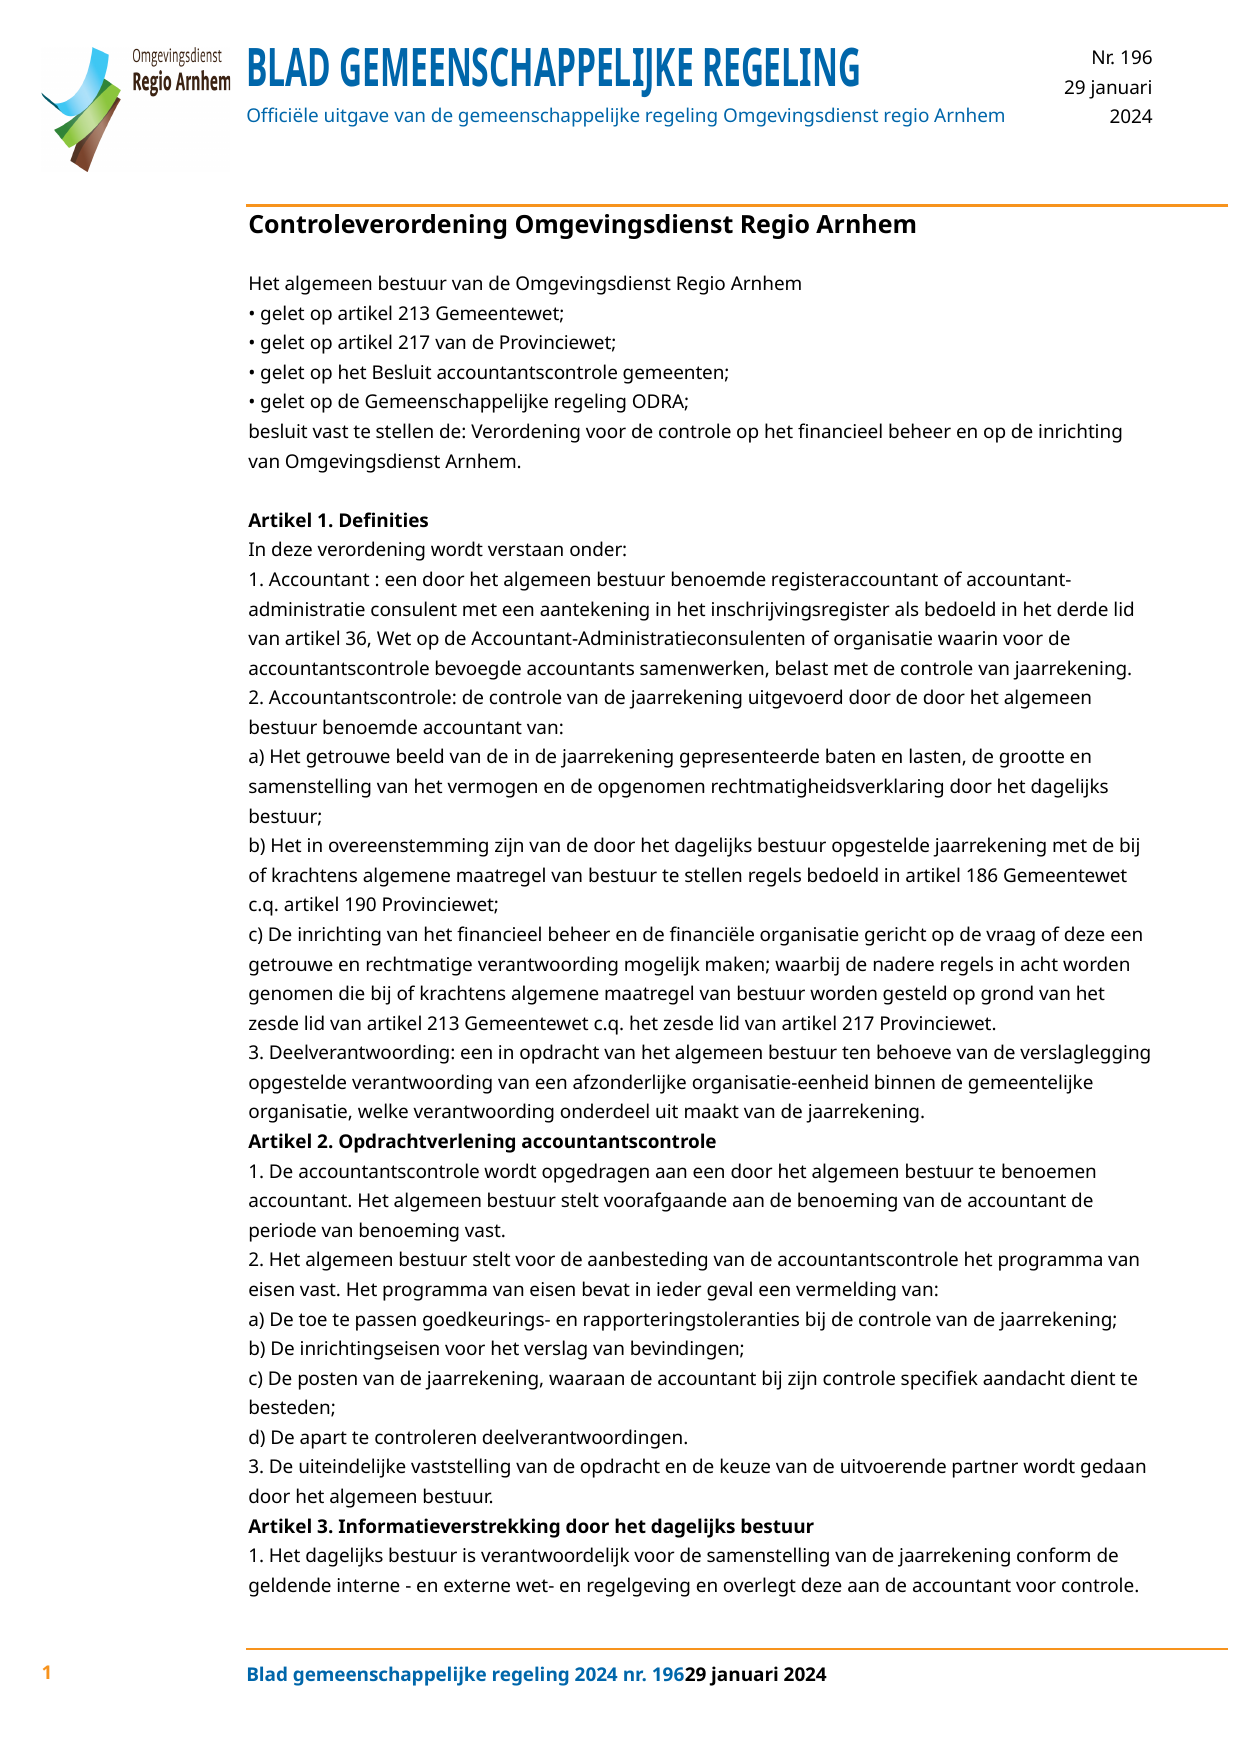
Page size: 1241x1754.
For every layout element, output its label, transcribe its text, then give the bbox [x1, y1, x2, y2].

text 2. Het algemeen bestuur stelt voor de aanbesteding van de accountantscontrole het programma van eisen vast. Het programma van eisen bevat in ieder geval een vermelding van: [248, 1247, 1152, 1302]
text Artikel 2. Opdrachtverlening accountantscontrole [248, 1128, 1152, 1154]
text Artikel 1. Definities [248, 507, 1152, 533]
text a) Het getrouwe beeld van de in de jaarrekening gepresenteerde baten en lasten, de grootte en samenstelling van het vermogen en de opgenomen rechtmatigheidsverklaring door het dagelijks bestuur; [248, 744, 1152, 828]
text 1. De accountantscontrole wordt opgedragen aan een door het algemeen bestuur te benoemen accountant. Het algemeen bestuur stelt voorafgaande aan de benoeming van de accountant de periode van benoeming vast. [248, 1158, 1152, 1243]
text c) De inrichting van het financieel beheer en de financiële organisatie gericht op de vraag of deze een getrouwe en rechtmatige verantwoording mogelijk maken; waarbij de nadere regels in acht worden genomen die bij of krachtens algemene maatregel van bestuur worden gesteld op grond van het zesde lid van artikel 213 Gemeentewet c.q. het zesde lid van artikel 217 Provinciewet. [248, 921, 1152, 1036]
text 3. De uiteindelijke vaststelling van de opdracht en de keuze van de uitvoerende partner wordt gedaan door het algemeen bestuur. [248, 1454, 1152, 1509]
text • gelet op het Besluit accountantscontrole gemeenten; [248, 359, 1152, 385]
text b) Het in overeenstemming zijn van de door het dagelijks bestuur opgestelde jaarrekening met de bij of krachtens algemene maatregel van bestuur te stellen regels bedoeld in artikel 186 Gemeentewet c.q. artikel 190 Provinciewet; [248, 832, 1152, 917]
text In deze verordening wordt verstaan onder: [248, 537, 1152, 562]
text 3. Deelverantwoording: een in opdracht van het algemeen bestuur ten behoeve van de verslaglegging opgestelde verantwoording van een afzonderlijke organisatie-eenheid binnen de gemeentelijke organisatie, welke verantwoording onderdeel uit maakt van de jaarrekening. [248, 1039, 1152, 1124]
text • gelet op artikel 217 van de Provinciewet; [248, 329, 1152, 355]
text Het algemeen bestuur van de Omgevingsdienst Regio Arnhem [248, 270, 1152, 296]
text • gelet op de Gemeenschappelijke regeling ODRA; [248, 389, 1152, 414]
text Controleverordening Omgevingsdienst Regio Arnhem [248, 207, 1152, 241]
text • gelet op artikel 213 Gemeentewet; [248, 300, 1152, 326]
text a) De toe te passen goedkeurings- en rapporteringstoleranties bij de controle van de jaarrekening; [248, 1306, 1152, 1331]
text d) De apart te controleren deelverantwoordingen. [248, 1424, 1152, 1450]
text 2. Accountantscontrole: de controle van de jaarrekening uitgevoerd door de door het algemeen bestuur benoemde accountant van: [248, 684, 1152, 740]
text 1. Accountant : een door het algemeen bestuur benoemde registeraccountant of accountant-administratie consulent met een aantekening in het inschrijvingsregister als bedoeld in het derde lid van artikel 36, Wet op de Accountant-Administratieconsulenten of organisatie waarin voor de accountantscontrole bevoegde accountants samenwerken, belast met de controle van jaarrekening. [248, 566, 1152, 681]
text besluit vast te stellen de: Verordening voor de controle op het financieel beheer en op de inrichting van Omgevingsdienst Arnhem. [248, 418, 1152, 473]
text Artikel 3. Informatieverstrekking door het dagelijks bestuur [248, 1513, 1152, 1538]
text 1. Het dagelijks bestuur is verantwoordelijk voor de samenstelling van de jaarrekening conform de geldende interne - en externe wet- en regelgeving en overlegt deze aan de accountant voor controle. [248, 1542, 1152, 1598]
text b) De inrichtingseisen voor het verslag van bevindingen; [248, 1335, 1152, 1361]
text c) De posten van de jaarrekening, waaraan de accountant bij zijn controle specifiek aandacht dient te besteden; [248, 1365, 1152, 1420]
picture [41, 47, 231, 172]
